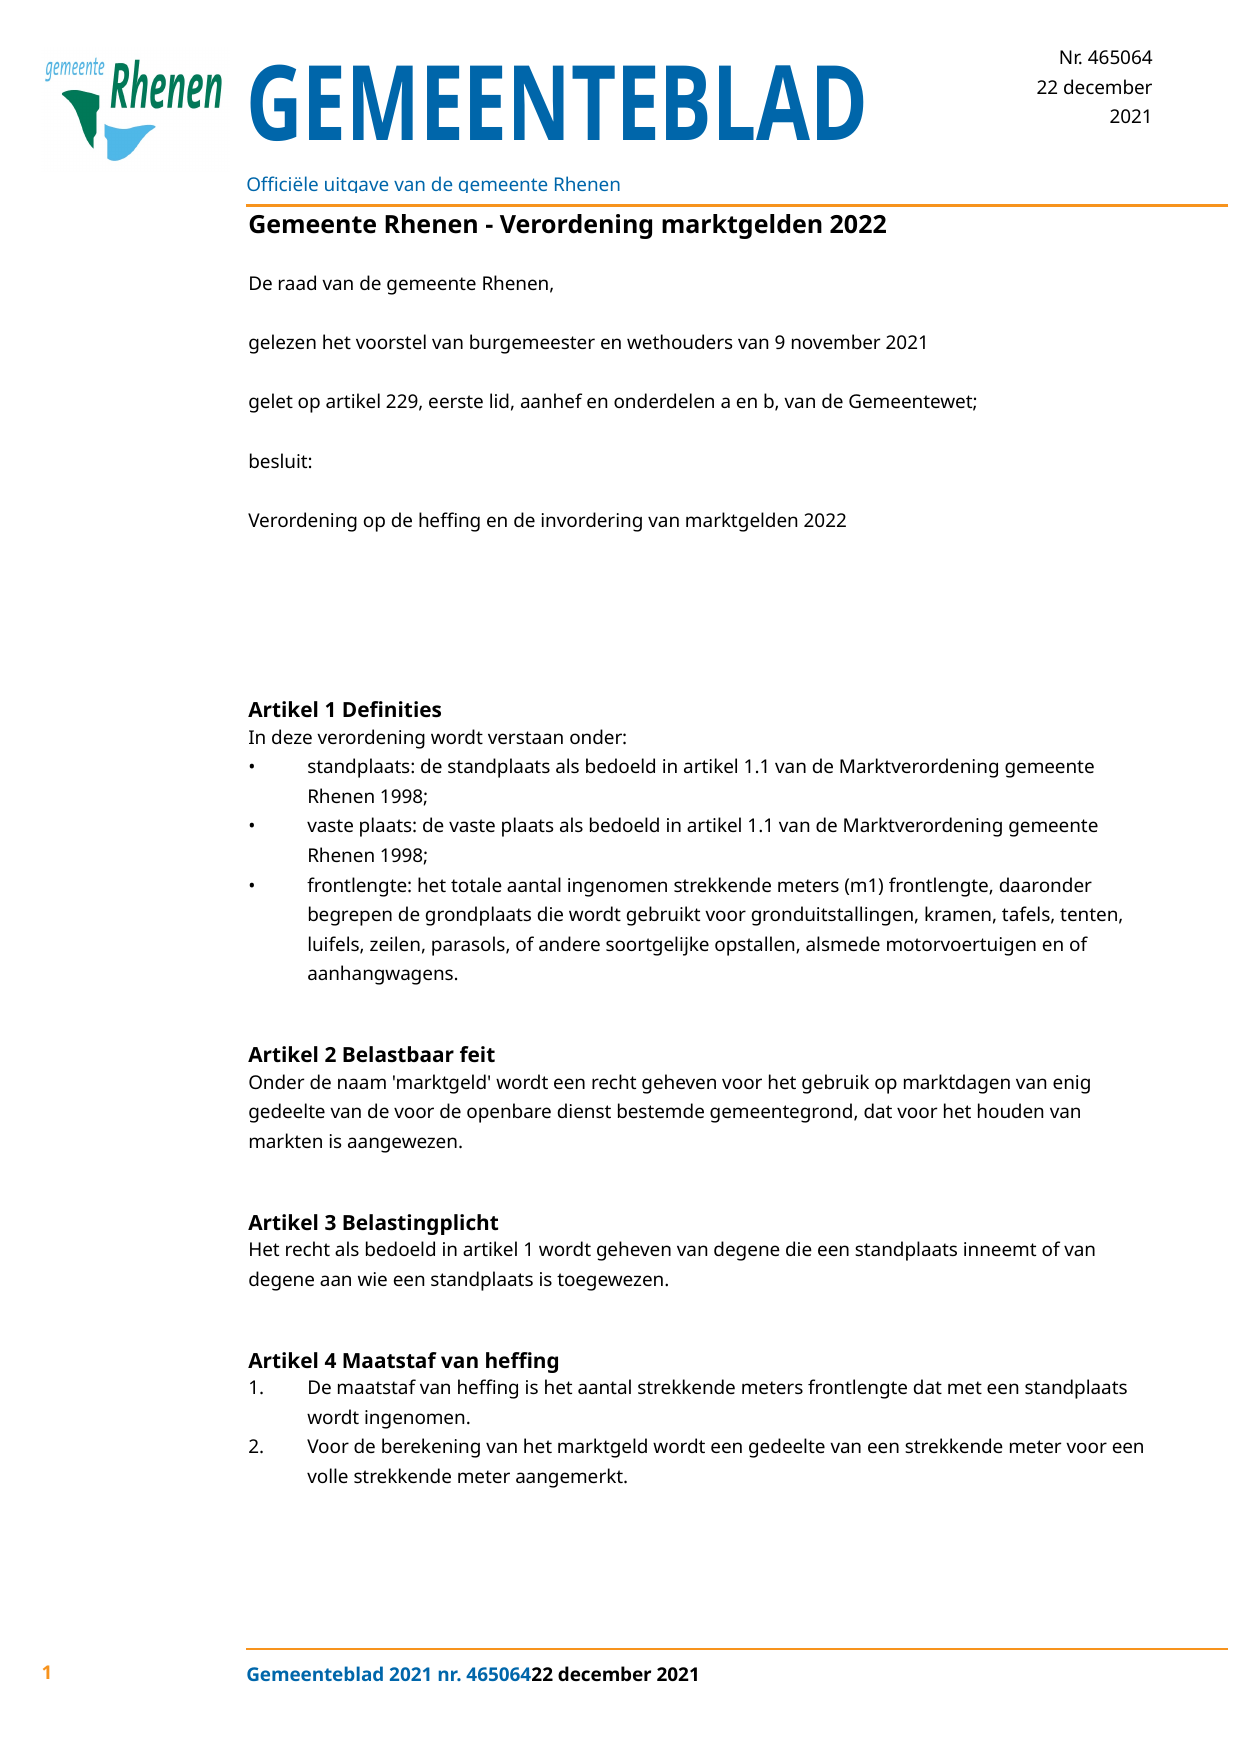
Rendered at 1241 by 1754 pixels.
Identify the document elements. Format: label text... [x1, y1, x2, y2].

text Het recht als bedoeld in artikel 1 wordt geheven van degene die een standplaats inneemt of van degene aan wie een standplaats is toegewezen. [248, 1237, 1152, 1292]
picture [41, 47, 231, 172]
text Artikel 4 Maatstaf van heffing [248, 1346, 1152, 1374]
text gelezen het voorstel van burgemeester en wethouders van 9 november 2021 [248, 329, 1152, 355]
text Artikel 2 Belastbaar feit [248, 1041, 1152, 1069]
text In deze verordening wordt verstaan onder: [248, 724, 1152, 749]
list vaste plaats: de vaste plaats als bedoeld in artikel 1.1 van de Marktverordening gemeente Rhenen 1998; [248, 813, 1152, 868]
text Onder de naam 'marktgeld' wordt een recht geheven voor het gebruik op marktdagen van enig gedeelte van de voor de openbare dienst bestemde gemeentegrond, dat voor het houden van markten is aangewezen. [248, 1069, 1152, 1154]
list standplaats: de standplaats als bedoeld in artikel 1.1 van de Marktverordening gemeente Rhenen 1998; [248, 753, 1152, 809]
list Voor de berekening van het marktgeld wordt een gedeelte van een strekkende meter voor een volle strekkende meter aangemerkt. [248, 1434, 1152, 1489]
text Verordening op de heffing en de invordering van marktgelden 2022 [248, 507, 1152, 533]
list De maatstaf van heffing is het aantal strekkende meters frontlengte dat met een standplaats wordt ingenomen. [248, 1374, 1152, 1430]
text besluit: [248, 448, 1152, 473]
text Gemeente Rhenen - Verordening marktgelden 2022 [248, 207, 1152, 241]
list frontlengte: het totale aantal ingenomen strekkende meters (m1) frontlengte, daaronder begrepen de grondplaats die wordt gebruikt voor gronduitstallingen, kramen, tafels, tenten, luifels, zeilen, parasols, of andere soortgelijke opstallen, alsmede motorvoertuigen en of aanhangwagens. [248, 872, 1152, 986]
text De raad van de gemeente Rhenen, [248, 270, 1152, 296]
text Artikel 3 Belastingplicht [248, 1208, 1152, 1237]
text Artikel 1 Definities [248, 695, 1152, 724]
text gelet op artikel 229, eerste lid, aanhef en onderdelen a en b, van de Gemeentewet; [248, 389, 1152, 414]
